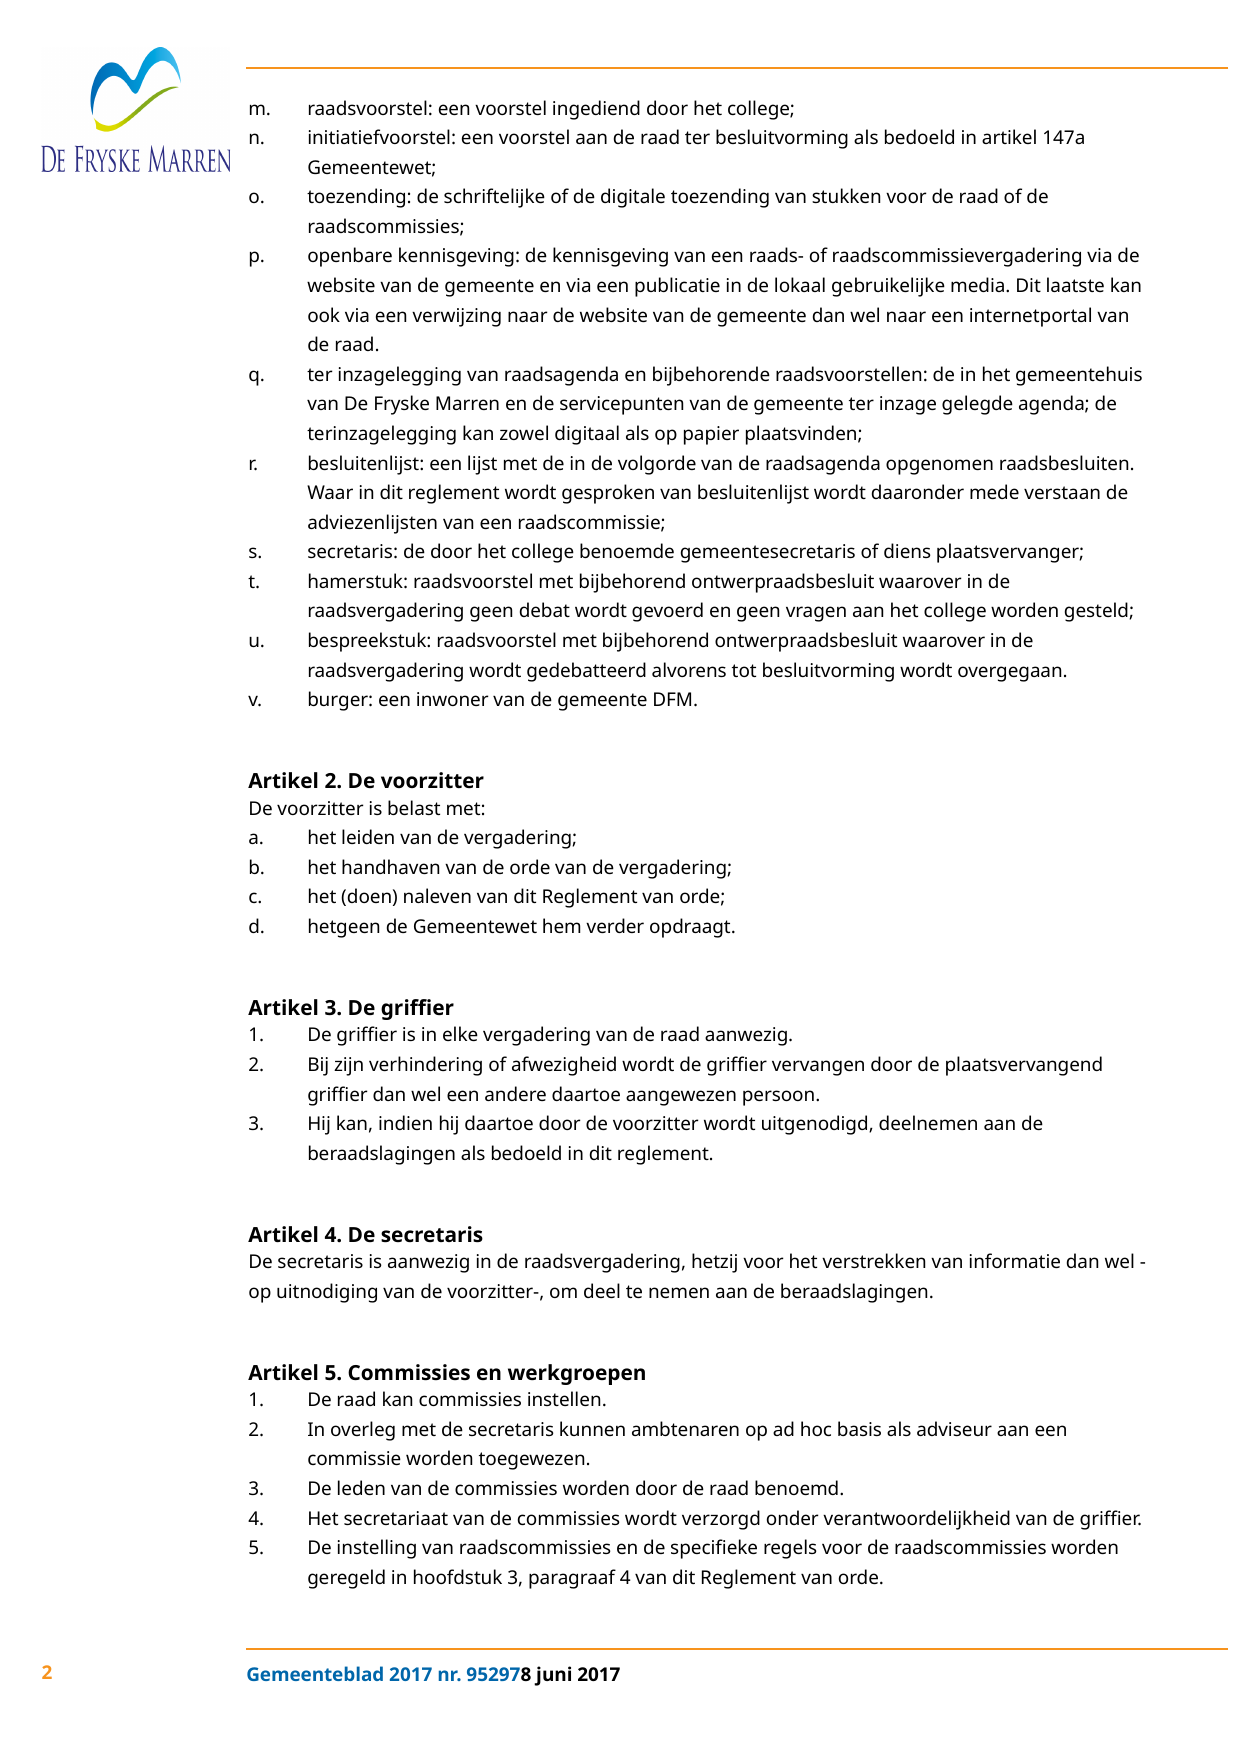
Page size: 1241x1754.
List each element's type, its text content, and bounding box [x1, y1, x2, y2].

list burger: een inwoner van de gemeente DFM. [248, 686, 1152, 712]
text Artikel 3. De griffier [248, 993, 1152, 1022]
text Artikel 5. Commissies en werkgroepen [248, 1358, 1152, 1386]
text Artikel 2. De voorzitter [248, 766, 1152, 795]
list ter inzagelegging van raadsagenda en bijbehorende raadsvoorstellen: de in het gemeentehuis van De Fryske Marren en de servicepunten van de gemeente ter inzage gelegde agenda; de terinzagelegging kan zowel digitaal als op papier plaatsvinden; [248, 361, 1152, 446]
list De leden van de commissies worden door de raad benoemd. [248, 1475, 1152, 1501]
list bespreekstuk: raadsvoorstel met bijbehorend ontwerpraadsbesluit waarover in de raadsvergadering wordt gedebatteerd alvorens tot besluitvorming wordt overgegaan. [248, 627, 1152, 683]
list In overleg met de secretaris kunnen ambtenaren op ad hoc basis als adviseur aan een commissie worden toegewezen. [248, 1416, 1152, 1471]
list Het secretariaat van de commissies wordt verzorgd onder verantwoordelijkheid van de griffier. [248, 1505, 1152, 1531]
list Hij kan, indien hij daartoe door de voorzitter wordt uitgenodigd, deelnemen aan de beraadslagingen als bedoeld in dit reglement. [248, 1110, 1152, 1166]
list Bij zijn verhindering of afwezigheid wordt de griffier vervangen door de plaatsvervangend griffier dan wel een andere daartoe aangewezen persoon. [248, 1051, 1152, 1107]
list hetgeen de Gemeentewet hem verder opdraagt. [248, 913, 1152, 939]
list raadsvoorstel: een voorstel ingediend door het college; [248, 95, 1152, 121]
text De voorzitter is belast met: [248, 795, 1152, 821]
list besluitenlijst: een lijst met de in de volgorde van de raadsagenda opgenomen raadsbesluiten. Waar in dit reglement wordt gesproken van besluitenlijst wordt daaronder mede verstaan de adviezenlijsten van een raadscommissie; [248, 450, 1152, 535]
list secretaris: de door het college benoemde gemeentesecretaris of diens plaatsvervanger; [248, 538, 1152, 564]
list initiatiefvoorstel: een voorstel aan de raad ter besluitvorming als bedoeld in artikel 147a Gemeentewet; [248, 124, 1152, 180]
list het handhaven van de orde van de vergadering; [248, 854, 1152, 880]
list toezending: de schriftelijke of de digitale toezending van stukken voor de raad of de raadscommissies; [248, 183, 1152, 239]
list De raad kan commissies instellen. [248, 1386, 1152, 1412]
list De instelling van raadscommissies en de specifieke regels voor de raadscommissies worden geregeld in hoofdstuk 3, paragraaf 4 van dit Reglement van orde. [248, 1534, 1152, 1590]
list De griffier is in elke vergadering van de raad aanwezig. [248, 1022, 1152, 1047]
list hamerstuk: raadsvoorstel met bijbehorend ontwerpraadsbesluit waarover in de raadsvergadering geen debat wordt gevoerd en geen vragen aan het college worden gesteld; [248, 568, 1152, 623]
list het leiden van de vergadering; [248, 824, 1152, 850]
picture [41, 47, 231, 172]
text De secretaris is aanwezig in de raadsvergadering, hetzij voor het verstrekken van informatie dan wel - op uitnodiging van de voorzitter-, om deel te nemen aan de beraadslagingen. [248, 1248, 1152, 1304]
list het (doen) naleven van dit Reglement van orde; [248, 884, 1152, 909]
list openbare kennisgeving: de kennisgeving van een raads- of raadscommissievergadering via de website van de gemeente en via een publicatie in de lokaal gebruikelijke media. Dit laatste kan ook via een verwijzing naar de website van de gemeente dan wel naar een internetportal van de raad. [248, 243, 1152, 357]
text Artikel 4. De secretaris [248, 1220, 1152, 1248]
